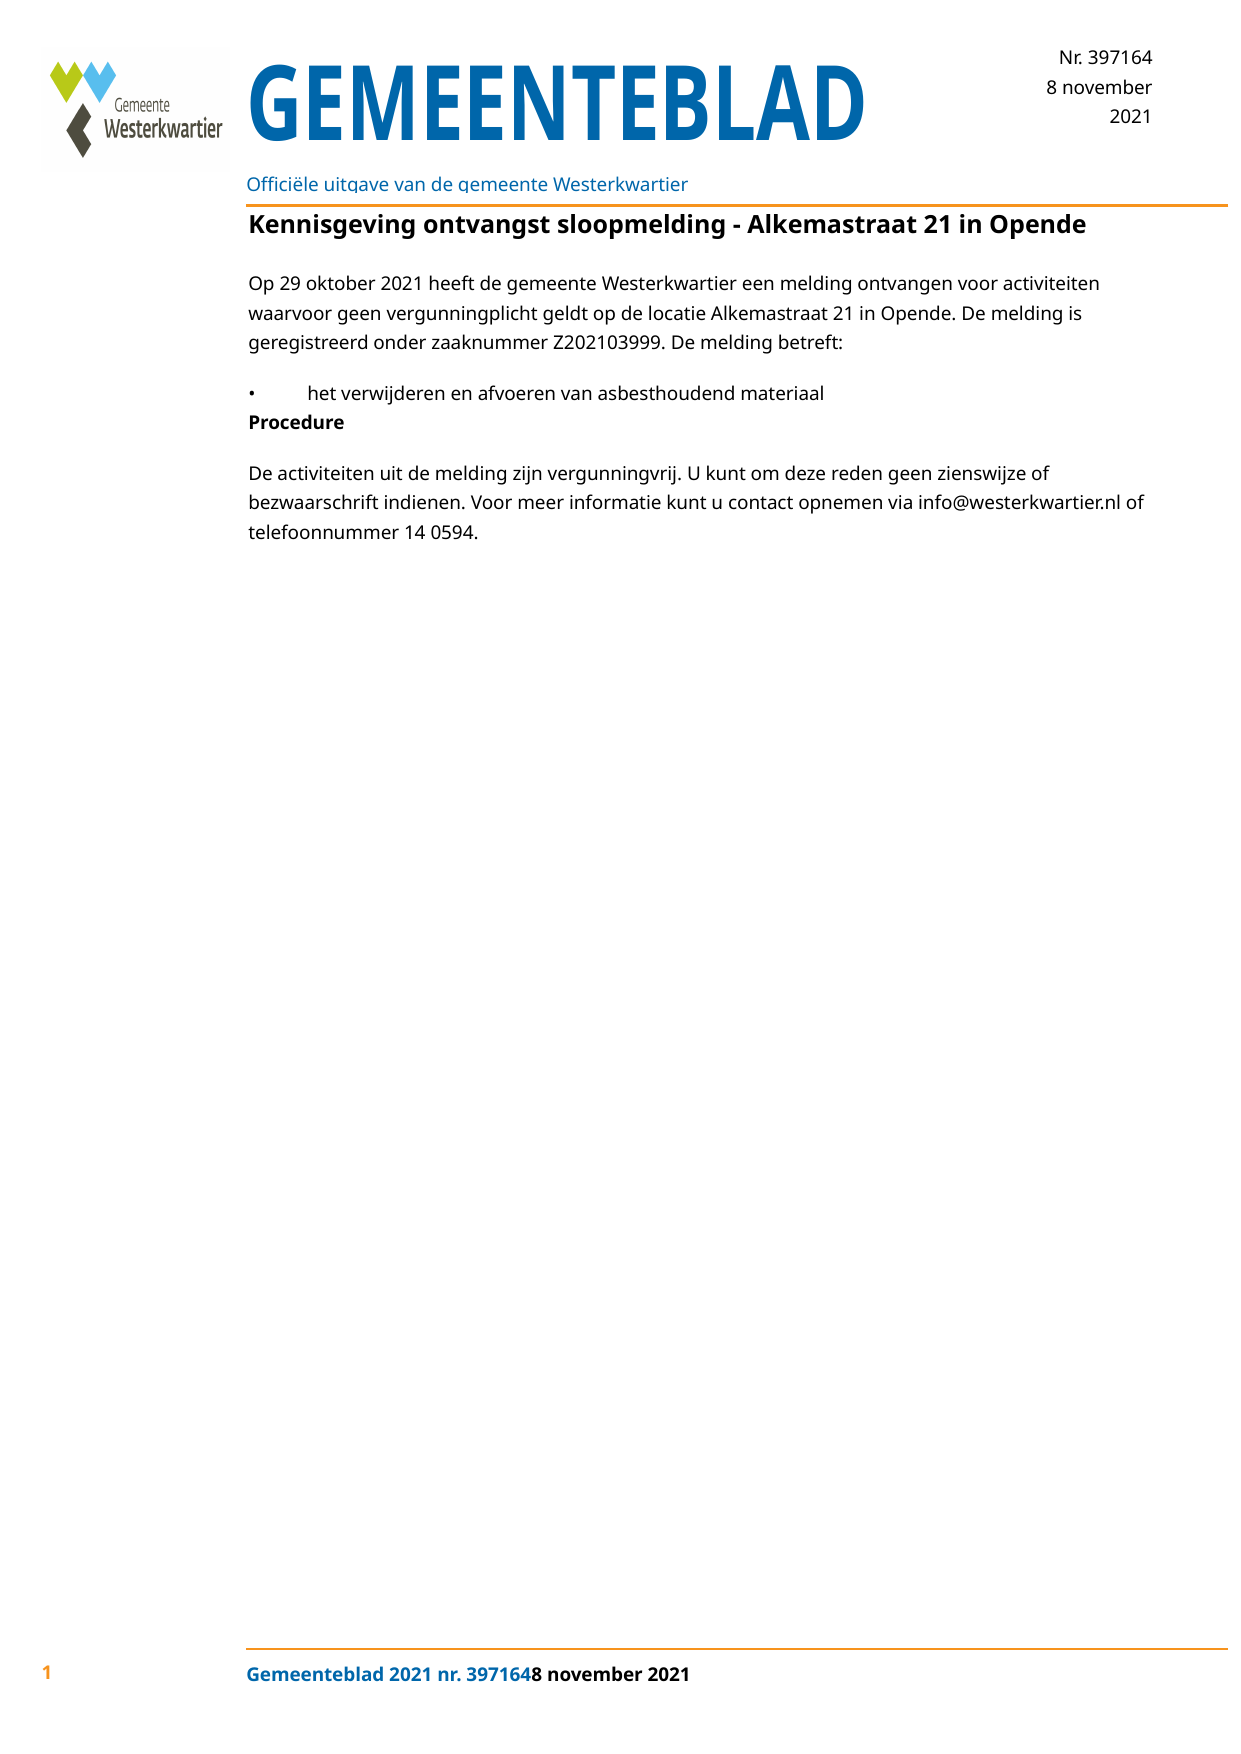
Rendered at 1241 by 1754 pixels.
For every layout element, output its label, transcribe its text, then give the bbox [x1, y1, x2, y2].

text De activiteiten uit de melding zijn vergunningvrij. U kunt om deze reden geen zienswijze of bezwaarschrift indienen. Voor meer informatie kunt u contact opnemen via info@westerkwartier.nl of telefoonnummer 14 0594. [248, 460, 1152, 545]
list het verwijderen en afvoeren van asbesthoudend materiaal [248, 380, 1152, 406]
text Kennisgeving ontvangst sloopmelding - Alkemastraat 21 in Opende [248, 207, 1152, 241]
picture [41, 47, 231, 172]
text Op 29 oktober 2021 heeft de gemeente Westerkwartier een melding ontvangen voor activiteiten waarvoor geen vergunningplicht geldt op de locatie Alkemastraat 21 in Opende. De melding is geregistreerd onder zaaknummer Z202103999. De melding betreft: [248, 270, 1152, 355]
text Procedure [248, 409, 1152, 435]
